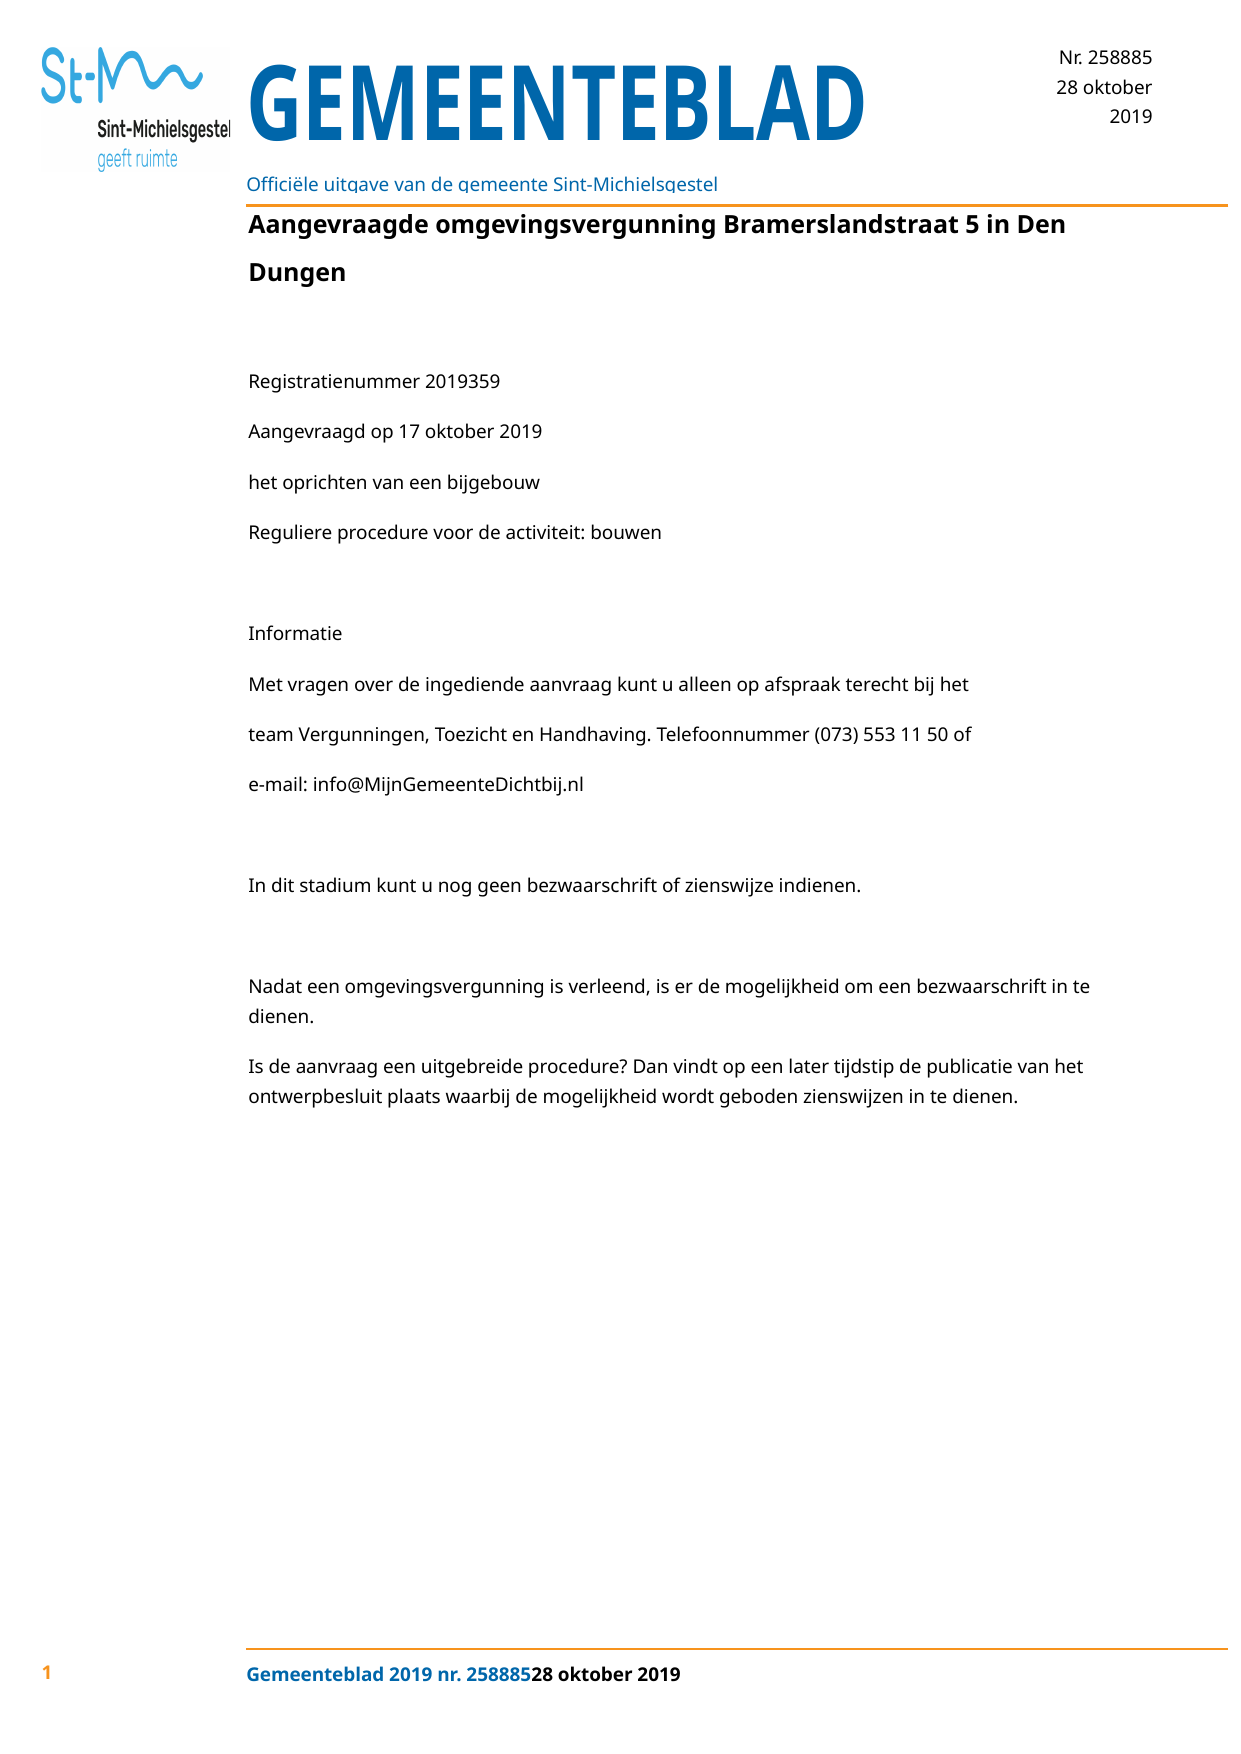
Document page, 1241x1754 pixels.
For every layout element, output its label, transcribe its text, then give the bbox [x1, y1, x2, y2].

text Met vragen over de ingediende aanvraag kunt u alleen op afspraak terecht bij het [248, 671, 1152, 697]
text e-mail: info@MijnGemeenteDichtbij.nl [248, 772, 1152, 797]
text Nadat een omgevingsvergunning is verleend, is er de mogelijkheid om een bezwaarschrift in te dienen. [248, 973, 1152, 1029]
picture [41, 47, 231, 172]
text het oprichten van een bijgebouw [248, 469, 1152, 495]
text Reguliere procedure voor de activiteit: bouwen [248, 519, 1152, 545]
text Aangevraagd op 17 oktober 2019 [248, 419, 1152, 444]
text Informatie [248, 620, 1152, 646]
text Registratienummer 2019359 [248, 368, 1152, 394]
text Is de aanvraag een uitgebreide procedure? Dan vindt op een later tijdstip de publicatie van het ontwerpbesluit plaats waarbij de mogelijkheid wordt geboden zienswijzen in te dienen. [248, 1053, 1152, 1109]
text team Vergunningen, Toezicht en Handhaving. Telefoonnummer (073) 553 11 50 of [248, 721, 1152, 747]
text Aangevraagde omgevingsvergunning Bramerslandstraat 5 in Den Dungen [248, 207, 1152, 288]
text In dit stadium kunt u nog geen bezwaarschrift of zienswijze indienen. [248, 872, 1152, 898]
